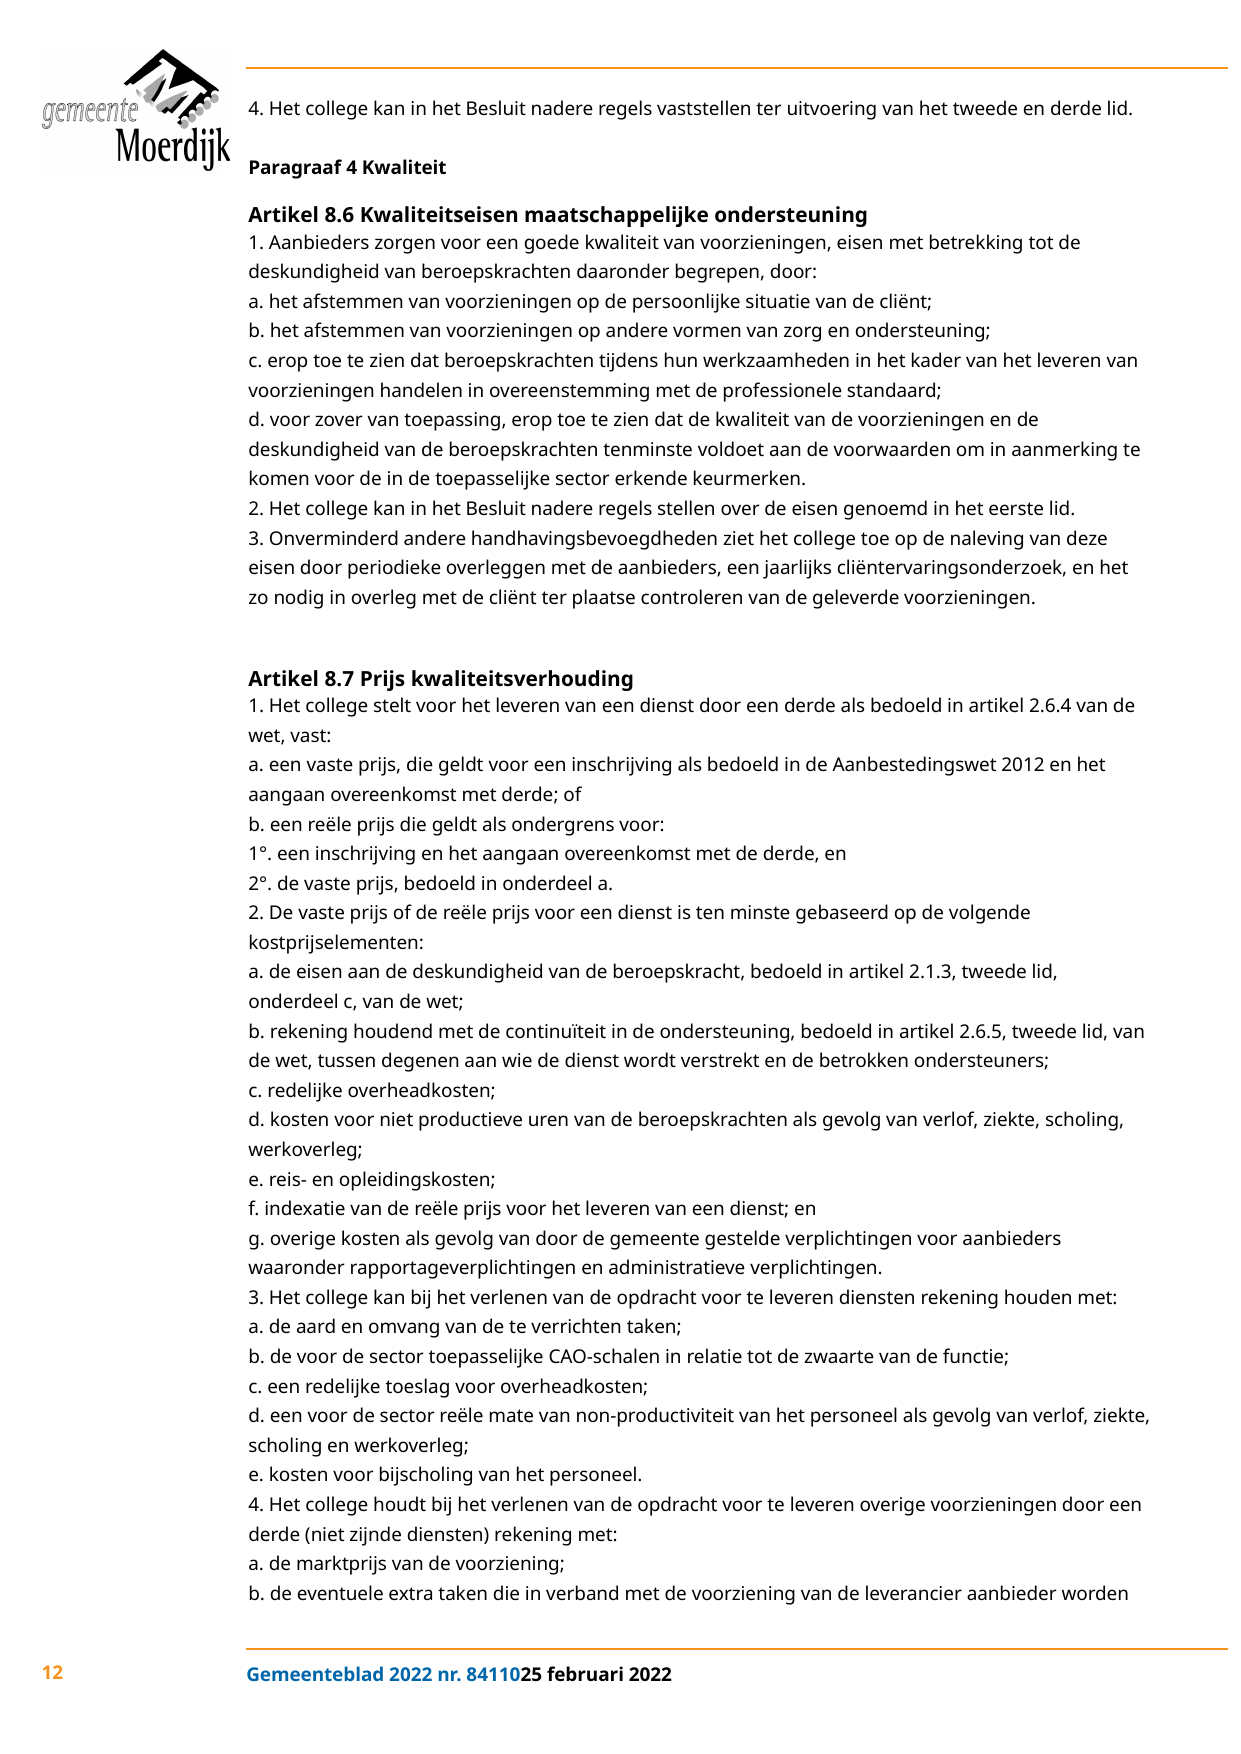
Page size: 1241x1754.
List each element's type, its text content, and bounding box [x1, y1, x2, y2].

text b. de eventuele extra taken die in verband met de voorziening van de leverancier aanbieder worden [248, 1580, 1152, 1606]
text a. het afstemmen van voorzieningen op de persoonlijke situatie van de cliënt; [248, 288, 1152, 314]
text d. voor zover van toepassing, erop toe te zien dat de kwaliteit van de voorzieningen en de deskundigheid van de beroepskrachten tenminste voldoet aan de voorwaarden om in aanmerking te komen voor de in de toepasselijke sector erkende keurmerken. [248, 406, 1152, 491]
text c. erop toe te zien dat beroepskrachten tijdens hun werkzaamheden in het kader van het leveren van voorzieningen handelen in overeenstemming met de professionele standaard; [248, 347, 1152, 403]
text a. de aard en omvang van de te verrichten taken; [248, 1314, 1152, 1339]
text a. een vaste prijs, die geldt voor een inschrijving als bedoeld in de Aanbestedingswet 2012 en het aangaan overeenkomst met derde; of [248, 752, 1152, 807]
text b. een reële prijs die geldt als ondergrens voor: [248, 811, 1152, 836]
text b. de voor de sector toepasselijke CAO-schalen in relatie tot de zwaarte van de functie; [248, 1343, 1152, 1369]
text b. het afstemmen van voorzieningen op andere vormen van zorg en ondersteuning; [248, 318, 1152, 343]
text d. kosten voor niet productieve uren van de beroepskrachten als gevolg van verlof, ziekte, scholing, werkoverleg; [248, 1107, 1152, 1162]
text d. een voor de sector reële mate van non-productiviteit van het personeel als gevolg van verlof, ziekte, scholing en werkoverleg; [248, 1402, 1152, 1458]
text c. redelijke overheadkosten; [248, 1077, 1152, 1103]
picture [41, 47, 231, 172]
text Artikel 8.6 Kwaliteitseisen maatschappelijke ondersteuning [248, 201, 1152, 229]
text 2. Het college kan in het Besluit nadere regels stellen over de eisen genoemd in het eerste lid. [248, 495, 1152, 521]
text 2. De vaste prijs of de reële prijs voor een dienst is ten minste gebaseerd op de volgende kostprijselementen: [248, 899, 1152, 955]
text 3. Het college kan bij het verlenen van de opdracht voor te leveren diensten rekening houden met: [248, 1284, 1152, 1310]
text 1. Aanbieders zorgen voor een goede kwaliteit van voorzieningen, eisen met betrekking tot de deskundigheid van beroepskrachten daaronder begrepen, door: [248, 229, 1152, 284]
text 3. Onverminderd andere handhavingsbevoegdheden ziet het college toe op de naleving van deze eisen door periodieke overleggen met de aanbieders, een jaarlijks cliëntervaringsonderzoek, en het zo nodig in overleg met de cliënt ter plaatse controleren van de geleverde voorzieningen. [248, 525, 1152, 610]
text b. rekening houdend met de continuïteit in de ondersteuning, bedoeld in artikel 2.6.5, tweede lid, van de wet, tussen degenen aan wie de dienst wordt verstrekt en de betrokken ondersteuners; [248, 1018, 1152, 1073]
text f. indexatie van de reële prijs voor het leveren van een dienst; en [248, 1195, 1152, 1221]
text e. kosten voor bijscholing van het personeel. [248, 1462, 1152, 1487]
text 4. Het college houdt bij het verlenen van de opdracht voor te leveren overige voorzieningen door een derde (niet zijnde diensten) rekening met: [248, 1491, 1152, 1546]
text 1. Het college stelt voor het leveren van een dienst door een derde als bedoeld in artikel 2.6.4 van de wet, vast: [248, 692, 1152, 748]
text a. de marktprijs van de voorziening; [248, 1550, 1152, 1576]
text e. reis- en opleidingskosten; [248, 1166, 1152, 1191]
text 4. Het college kan in het Besluit nadere regels vaststellen ter uitvoering van het tweede en derde lid. [248, 95, 1152, 121]
text a. de eisen aan de deskundigheid van de beroepskracht, bedoeld in artikel 2.1.3, tweede lid, onderdeel c, van de wet; [248, 959, 1152, 1014]
text c. een redelijke toeslag voor overheadkosten; [248, 1373, 1152, 1398]
text 2°. de vaste prijs, bedoeld in onderdeel a. [248, 870, 1152, 896]
text Paragraaf 4 Kwaliteit [248, 154, 1152, 180]
text g. overige kosten als gevolg van door de gemeente gestelde verplichtingen voor aanbieders waaronder rapportageverplichtingen en administratieve verplichtingen. [248, 1225, 1152, 1280]
text 1°. een inschrijving en het aangaan overeenkomst met de derde, en [248, 840, 1152, 866]
text Artikel 8.7 Prijs kwaliteitsverhouding [248, 664, 1152, 692]
